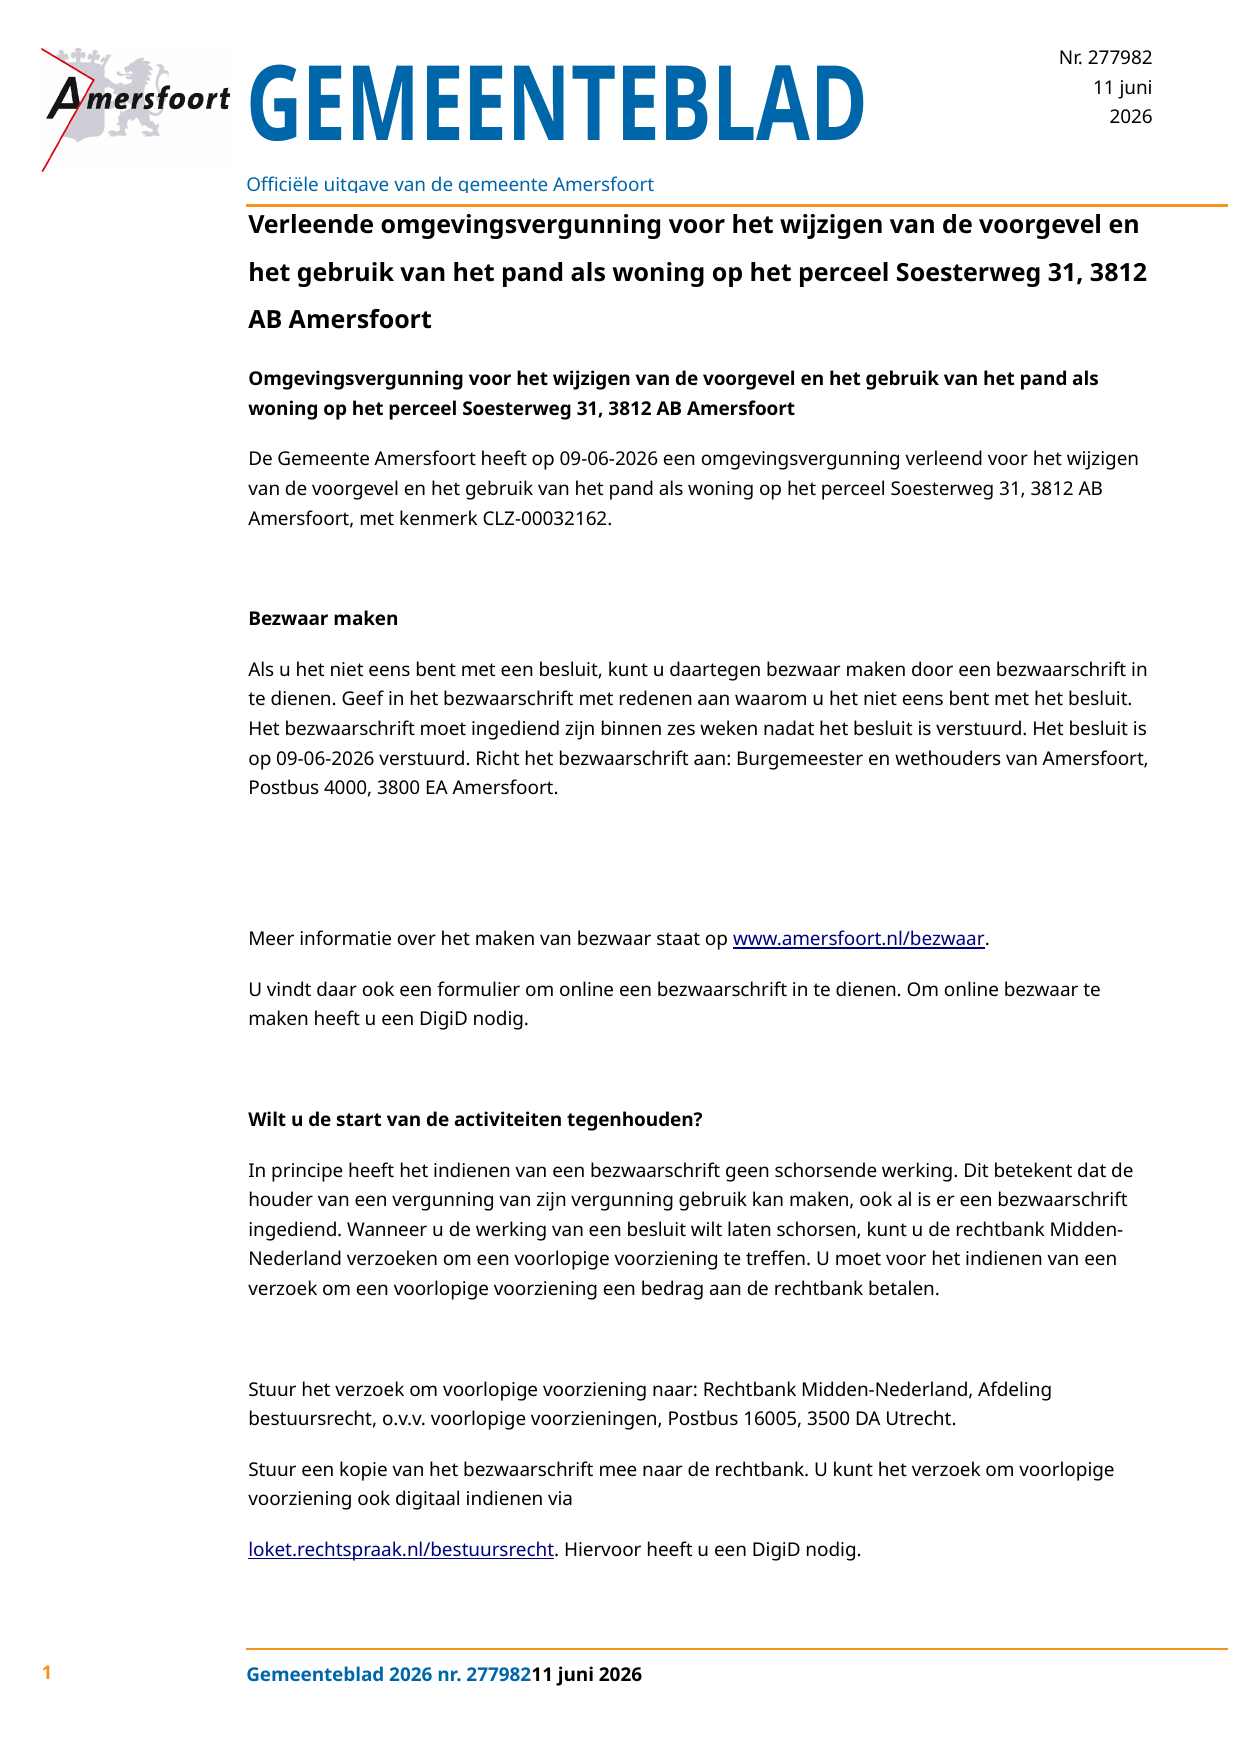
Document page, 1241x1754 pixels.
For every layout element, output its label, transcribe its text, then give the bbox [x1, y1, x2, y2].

picture [41, 47, 231, 172]
text Wilt u de start van de activiteiten tegenhouden? [248, 1106, 1152, 1132]
text Omgevingsvergunning voor het wijzigen van de voorgevel en het gebruik van het pand als woning op het perceel Soesterweg 31, 3812 AB Amersfoort [248, 366, 1152, 421]
text Stuur een kopie van het bezwaarschrift mee naar de rechtbank. U kunt het verzoek om voorlopige voorziening ook digitaal indienen via [248, 1456, 1152, 1511]
text De Gemeente Amersfoort heeft op 09-06-2026 een omgevingsvergunning verleend voor het wijzigen van de voorgevel en het gebruik van het pand als woning op het perceel Soesterweg 31, 3812 AB Amersfoort, met kenmerk CLZ-00032162. [248, 446, 1152, 530]
text loket.rechtspraak.nl/bestuursrecht. Hiervoor heeft u een DigiD nodig. [248, 1536, 1152, 1562]
text Bezwaar maken [248, 606, 1152, 631]
text Meer informatie over het maken van bezwaar staat op www.amersfoort.nl/bezwaar. [248, 926, 1152, 951]
text Stuur het verzoek om voorlopige voorziening naar: Rechtbank Midden-Nederland, Afdeling bestuursrecht, o.v.v. voorlopige voorzieningen, Postbus 16005, 3500 DA Utrecht. [248, 1376, 1152, 1431]
text Verleende omgevingsvergunning voor het wijzigen van de voorgevel en het gebruik van het pand als woning op het perceel Soesterweg 31, 3812 AB Amersfoort [248, 207, 1152, 336]
text In principe heeft het indienen van een bezwaarschrift geen schorsende werking. Dit betekent dat de houder van een vergunning van zijn vergunning gebruik kan maken, ook al is er een bezwaarschrift ingediend. Wanneer u de werking van een besluit wilt laten schorsen, kunt u de rechtbank Midden-Nederland verzoeken om een voorlopige voorziening te treffen. U moet voor het indienen van een verzoek om een voorlopige voorziening een bedrag aan de rechtbank betalen. [248, 1157, 1152, 1301]
text U vindt daar ook een formulier om online een bezwaarschrift in te dienen. Om online bezwaar te maken heeft u een DigiD nodig. [248, 976, 1152, 1031]
text Als u het niet eens bent met een besluit, kunt u daartegen bezwaar maken door een bezwaarschrift in te dienen. Geef in het bezwaarschrift met redenen aan waarom u het niet eens bent met het besluit. Het bezwaarschrift moet ingediend zijn binnen zes weken nadat het besluit is verstuurd. Het besluit is op 09-06-2026 verstuurd. Richt het bezwaarschrift aan: Burgemeester en wethouders van Amersfoort, Postbus 4000, 3800 EA Amersfoort. [248, 656, 1152, 800]
